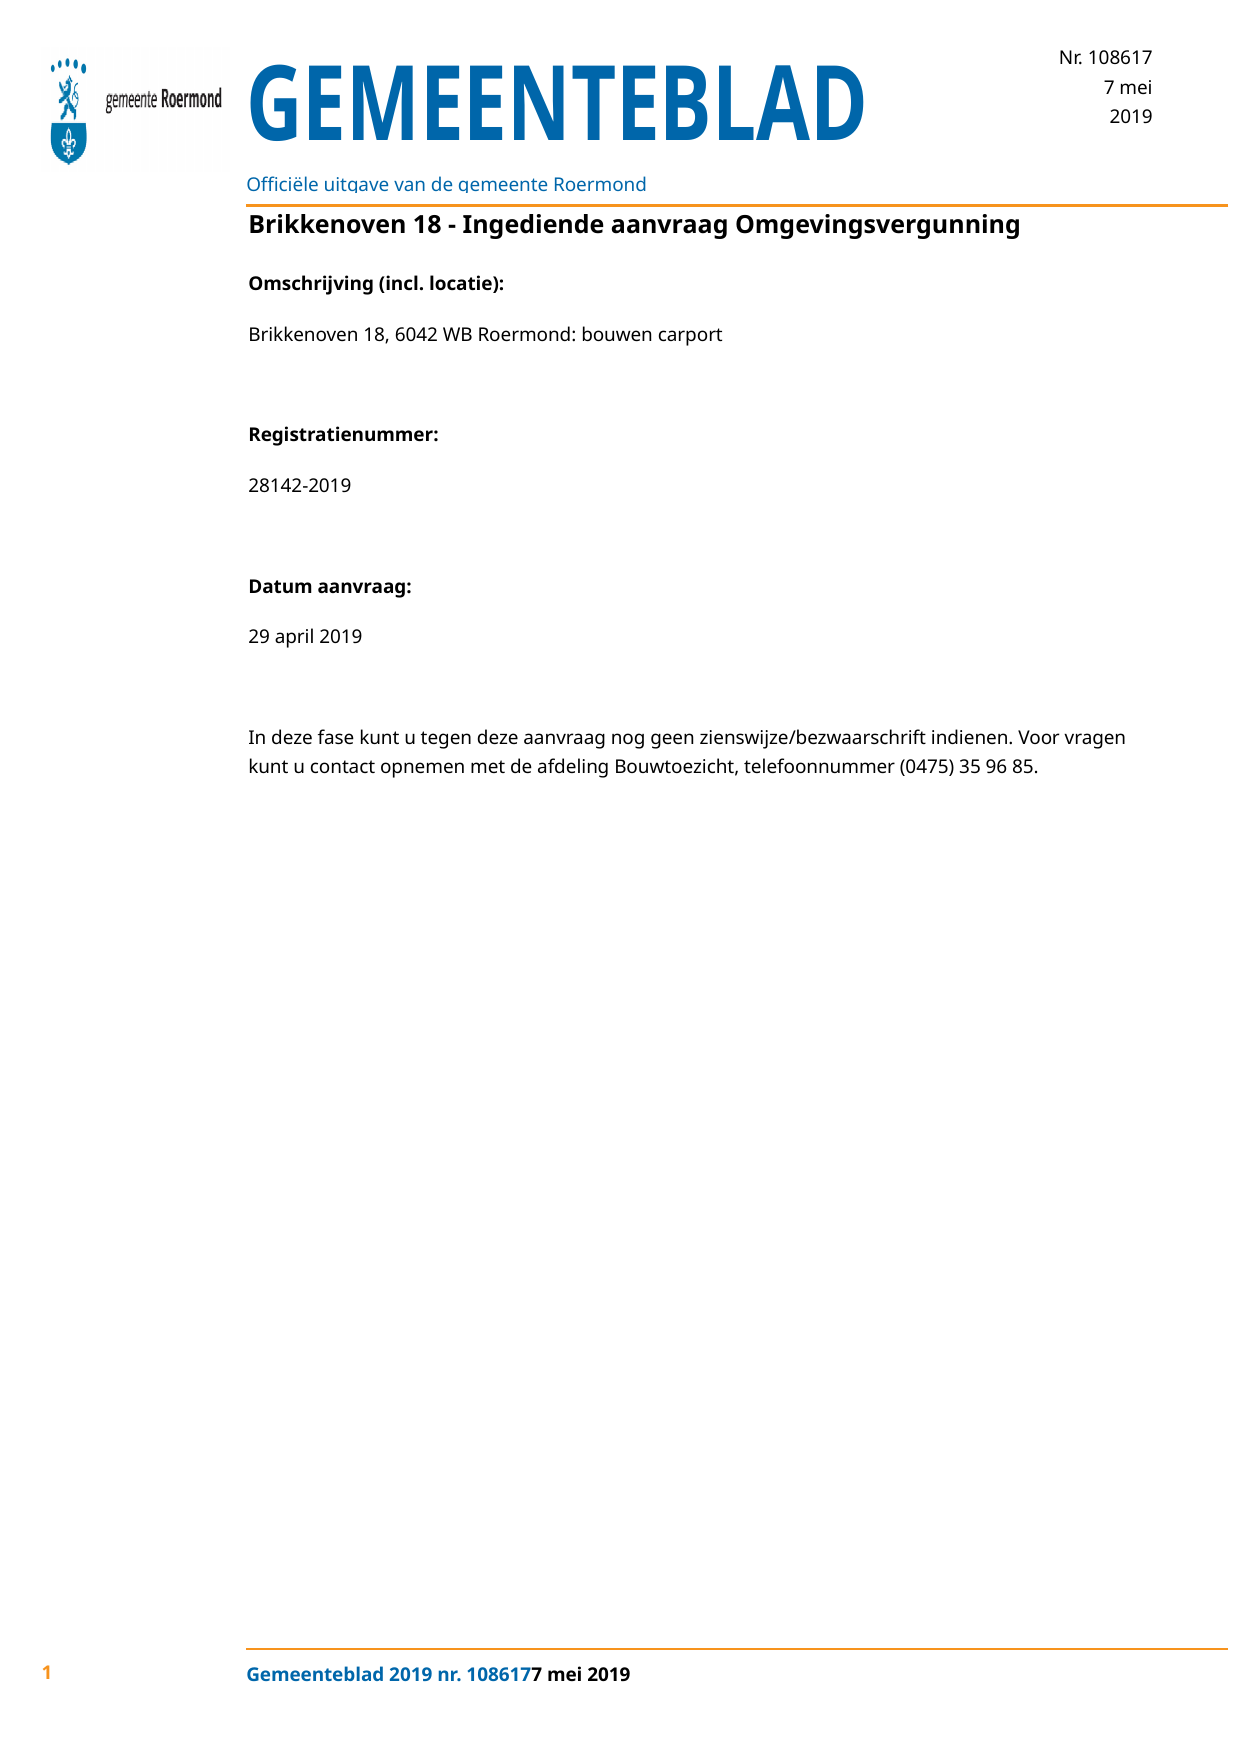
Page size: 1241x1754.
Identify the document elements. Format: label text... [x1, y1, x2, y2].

text Brikkenoven 18, 6042 WB Roermond: bouwen carport [248, 321, 1152, 346]
picture [41, 47, 231, 172]
text Datum aanvraag: [248, 573, 1152, 598]
text Omschrijving (incl. locatie): [248, 270, 1152, 296]
text Brikkenoven 18 - Ingediende aanvraag Omgevingsvergunning [248, 207, 1152, 241]
text 29 april 2019 [248, 623, 1152, 649]
text In deze fase kunt u tegen deze aanvraag nog geen zienswijze/bezwaarschrift indienen. Voor vragen kunt u contact opnemen met de afdeling Bouwtoezicht, telefoonnummer (0475) 35 96 85. [248, 724, 1152, 779]
text 28142-2019 [248, 472, 1152, 498]
text Registratienummer: [248, 422, 1152, 447]
